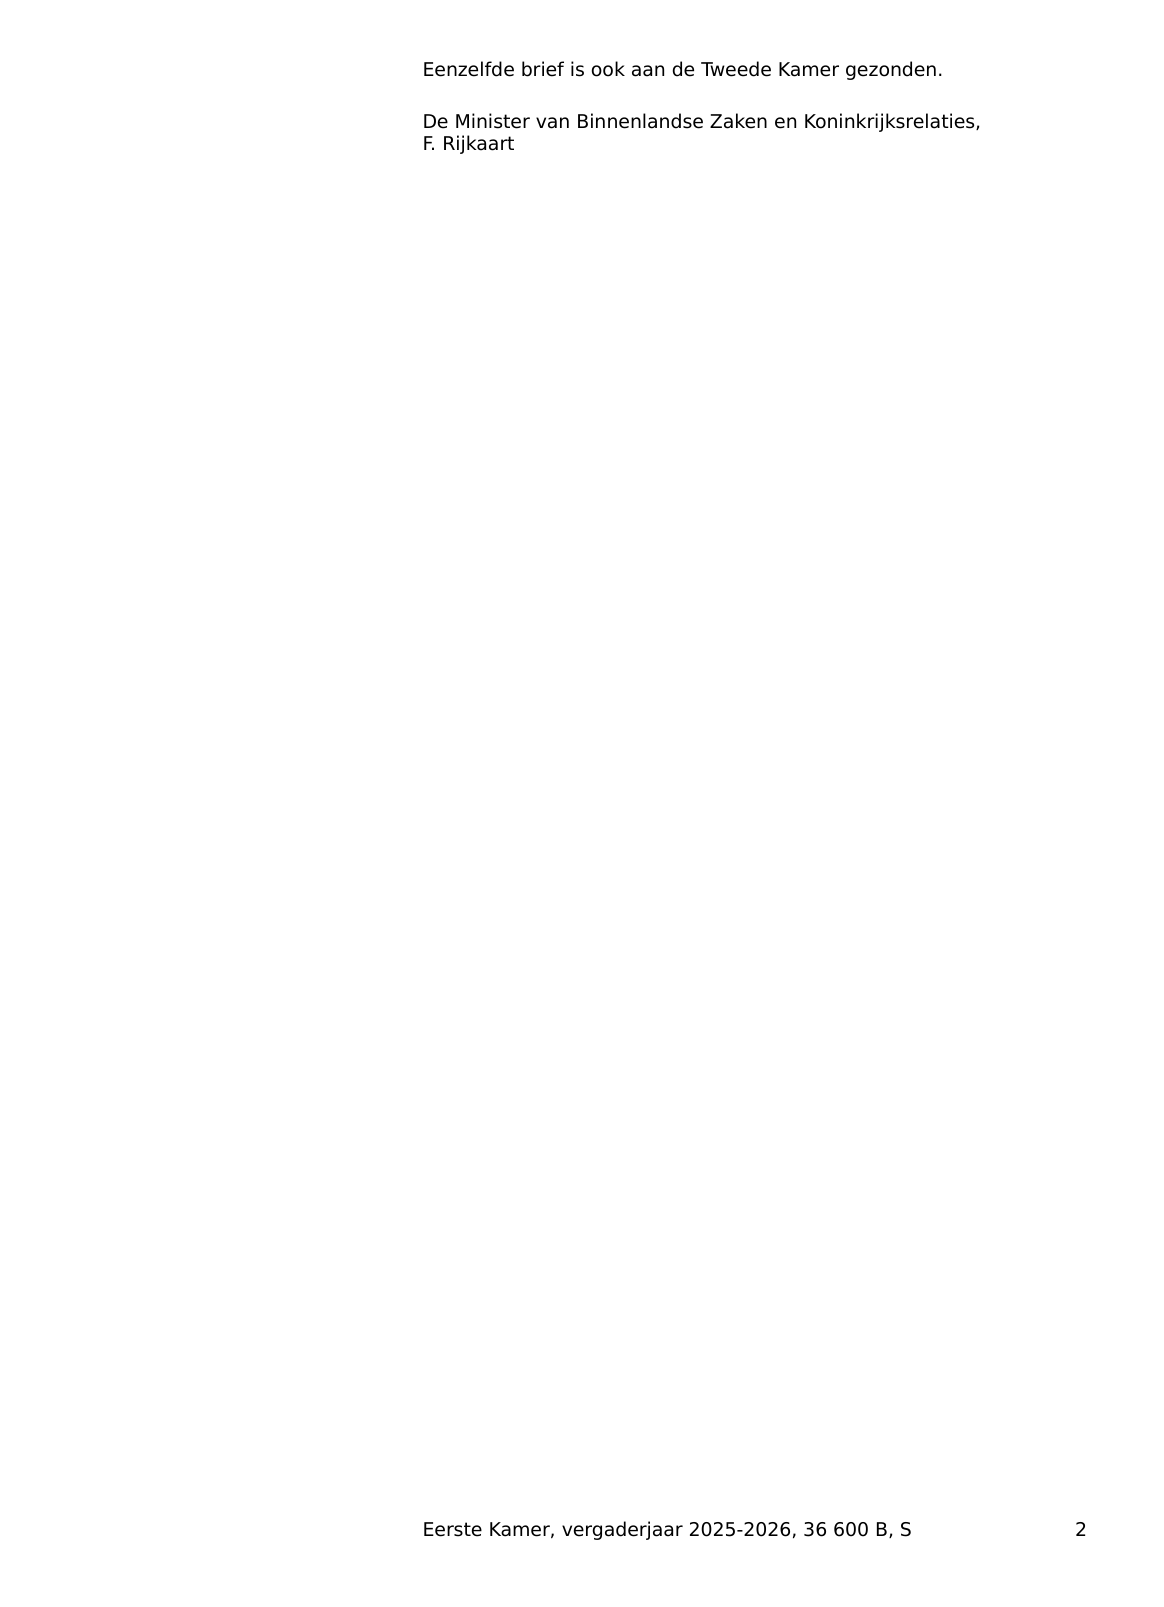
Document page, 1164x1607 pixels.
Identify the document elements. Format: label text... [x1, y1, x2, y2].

text Eenzelfde brief is ook aan de Tweede Kamer gezonden. [422, 59, 1087, 81]
text De Minister van Binnenlandse Zaken en Koninkrijksrelaties, F. Rijkaart [422, 111, 1087, 155]
